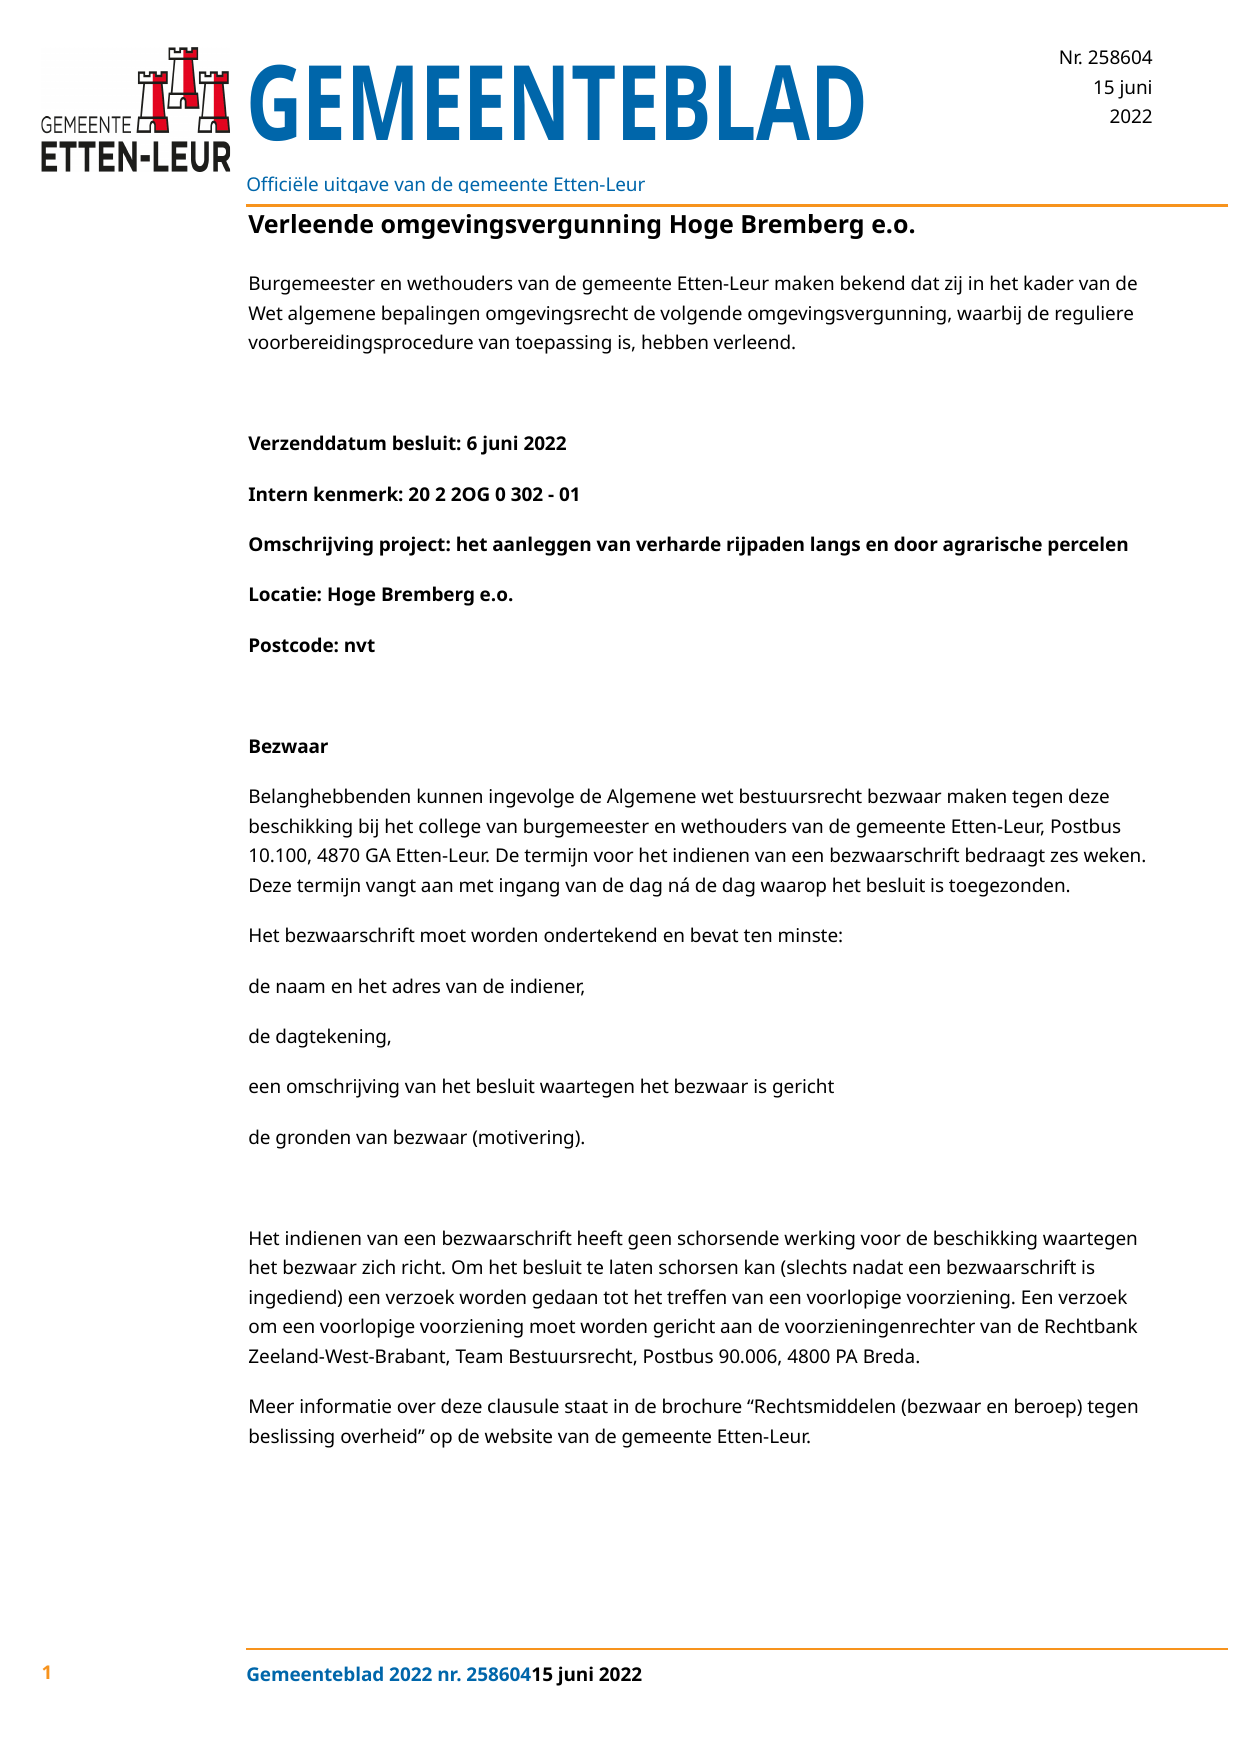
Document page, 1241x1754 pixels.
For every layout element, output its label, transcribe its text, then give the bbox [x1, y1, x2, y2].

picture [41, 47, 231, 172]
text Locatie: Hoge Bremberg e.o. [248, 582, 1152, 607]
text een omschrijving van het besluit waartegen het bezwaar is gericht [248, 1074, 1152, 1099]
text de naam en het adres van de indiener, [248, 973, 1152, 998]
text Verzenddatum besluit: 6 juni 2022 [248, 430, 1152, 456]
text de gronden van bezwaar (motivering). [248, 1124, 1152, 1150]
text Verleende omgevingsvergunning Hoge Bremberg e.o. [248, 207, 1152, 241]
text de dagtekening, [248, 1023, 1152, 1049]
text Omschrijving project: het aanleggen van verharde rijpaden langs en door agrarische percelen [248, 531, 1152, 557]
text Het indienen van een bezwaarschrift heeft geen schorsende werking voor de beschikking waartegen het bezwaar zich richt. Om het besluit te laten schorsen kan (slechts nadat een bezwaarschrift is ingediend) een verzoek worden gedaan tot het treffen van een voorlopige voorziening. Een verzoek om een voorlopige voorziening moet worden gericht aan de voorzieningenrechter van de Rechtbank Zeeland-West-Brabant, Team Bestuursrecht, Postbus 90.006, 4800 PA Breda. [248, 1225, 1152, 1369]
text Het bezwaarschrift moet worden ondertekend en bevat ten minste: [248, 922, 1152, 948]
text Postcode: nvt [248, 632, 1152, 658]
text Intern kenmerk: 20 2 2OG 0 302 - 01 [248, 481, 1152, 506]
text Burgemeester en wethouders van de gemeente Etten-Leur maken bekend dat zij in het kader van de Wet algemene bepalingen omgevingsrecht de volgende omgevingsvergunning, waarbij de reguliere voorbereidingsprocedure van toepassing is, hebben verleend. [248, 270, 1152, 355]
text Belanghebbenden kunnen ingevolge de Algemene wet bestuursrecht bezwaar maken tegen deze beschikking bij het college van burgemeester en wethouders van de gemeente Etten-Leur, Postbus 10.100, 4870 GA Etten-Leur. De termijn voor het indienen van een bezwaarschrift bedraagt zes weken. Deze termijn vangt aan met ingang van de dag ná de dag waarop het besluit is toegezonden. [248, 783, 1152, 898]
text Bezwaar [248, 733, 1152, 758]
text Meer informatie over deze clausule staat in de brochure “Rechtsmiddelen (bezwaar en beroep) tegen beslissing overheid” op de website van de gemeente Etten-Leur. [248, 1394, 1152, 1449]
